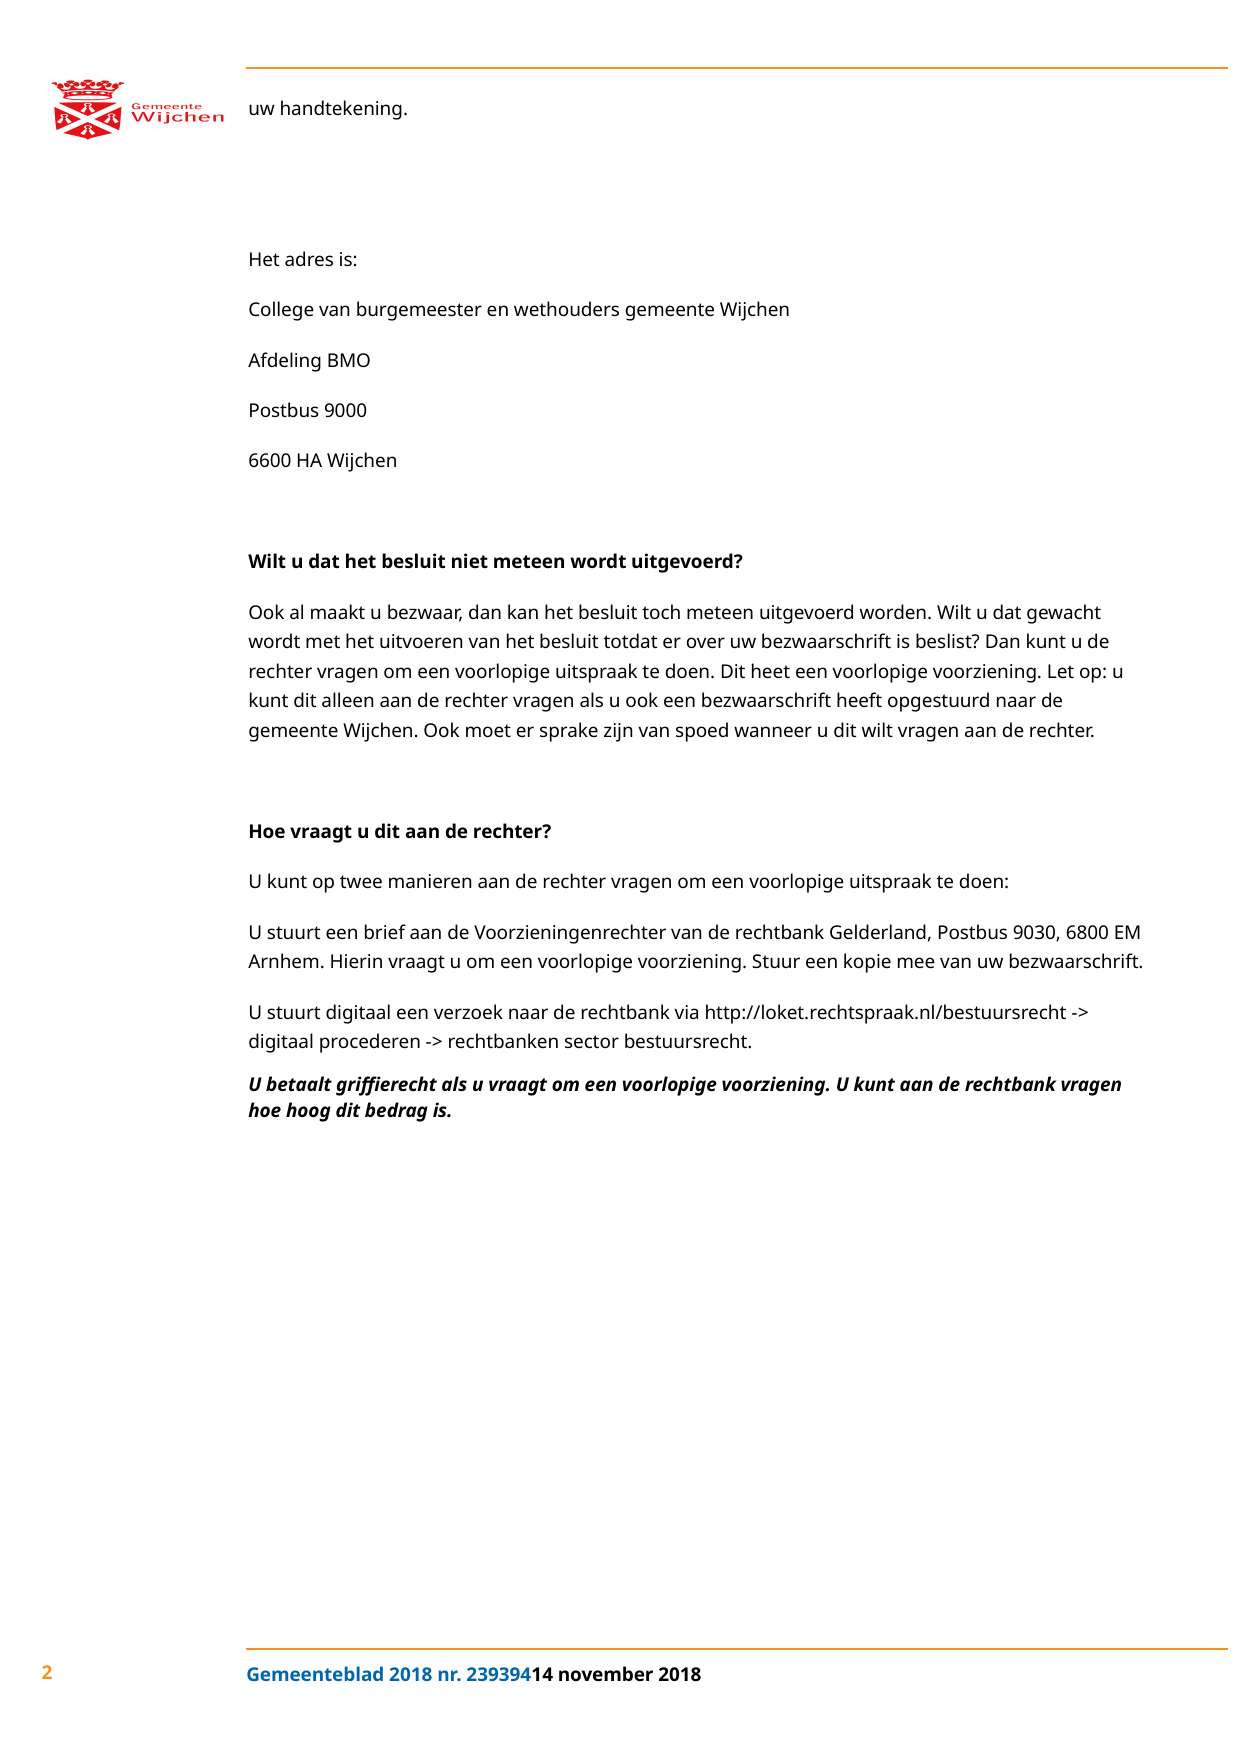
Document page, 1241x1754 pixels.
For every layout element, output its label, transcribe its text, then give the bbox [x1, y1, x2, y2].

text Postbus 9000 [248, 397, 1152, 423]
text Hoe vraagt u dit aan de rechter? [248, 818, 1152, 844]
text 6600 HA Wijchen [248, 448, 1152, 473]
text Wilt u dat het besluit niet meteen wordt uitgevoerd? [248, 548, 1152, 574]
text Afdeling BMO [248, 347, 1152, 373]
text Het adres is: [248, 246, 1152, 272]
text U betaalt griffierecht als u vraagt om een voorlopige voorziening. U kunt aan de rechtbank vragen hoe hoog dit bedrag is. [248, 1072, 1152, 1123]
text U kunt op twee manieren aan de rechter vragen om een voorlopige uitspraak te doen: [248, 868, 1152, 894]
text uw handtekening. [248, 95, 1152, 121]
text Ook al maakt u bezwaar, dan kan het besluit toch meteen uitgevoerd worden. Wilt u dat gewacht wordt met het uitvoeren van het besluit totdat er over uw bezwaarschrift is beslist? Dan kunt u de rechter vragen om een voorlopige uitspraak te doen. Dit heet een voorlopige voorziening. Let op: u kunt dit alleen aan de rechter vragen als u ook een bezwaarschrift heeft opgestuurd naar de gemeente Wijchen. Ook moet er sprake zijn van spoed wanneer u dit wilt vragen aan de rechter. [248, 599, 1152, 743]
text U stuurt digitaal een verzoek naar de rechtbank via http://loket.rechtspraak.nl/bestuursrecht -> digitaal procederen -> rechtbanken sector bestuursrecht. [248, 999, 1152, 1054]
text College van burgemeester en wethouders gemeente Wijchen [248, 296, 1152, 322]
text U stuurt een brief aan de Voorzieningenrechter van de rechtbank Gelderland, Postbus 9030, 6800 EM Arnhem. Hierin vraagt u om een voorlopige voorziening. Stuur een kopie mee van uw bezwaarschrift. [248, 919, 1152, 974]
picture [41, 47, 231, 172]
